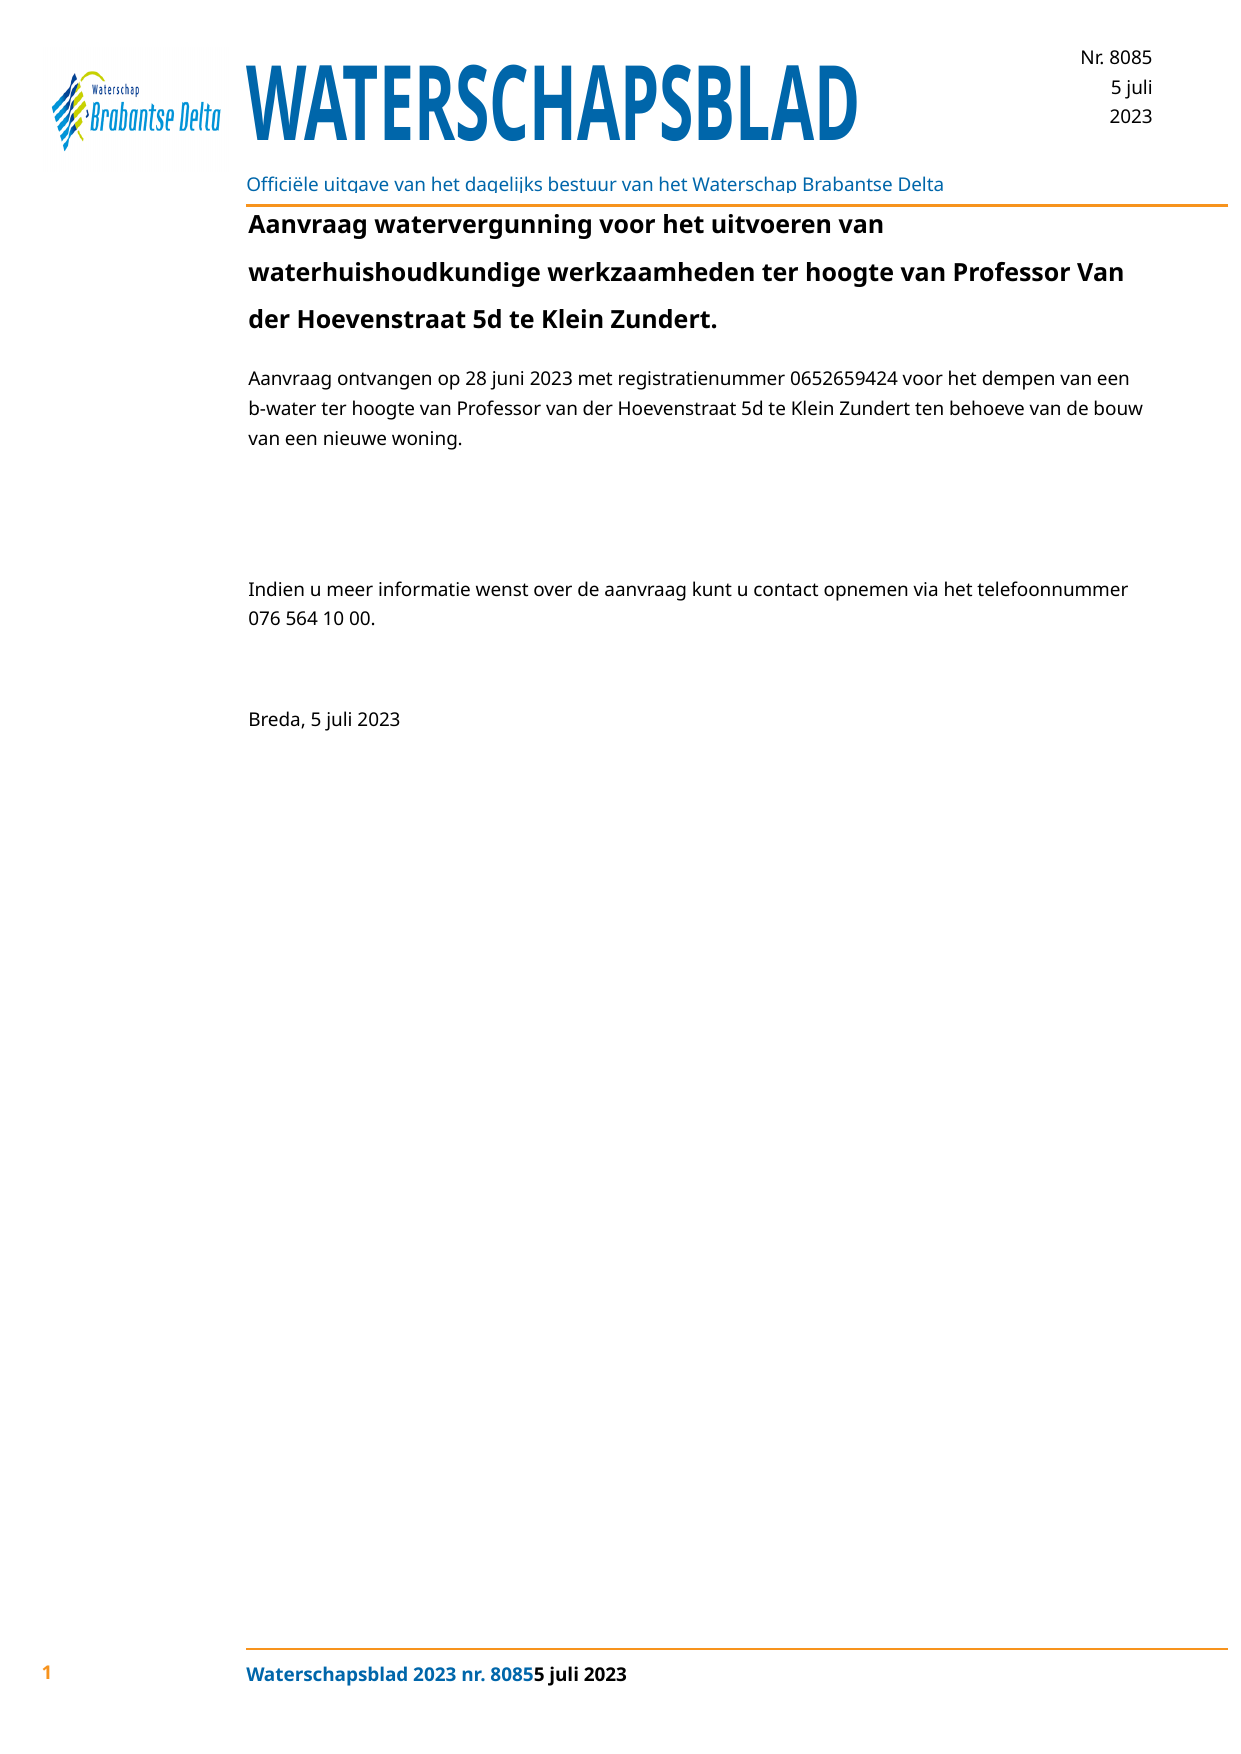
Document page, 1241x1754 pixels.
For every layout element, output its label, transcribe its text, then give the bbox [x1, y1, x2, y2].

text Aanvraag ontvangen op 28 juni 2023 met registratienummer 0652659424 voor het dempen van een b-water ter hoogte van Professor van der Hoevenstraat 5d te Klein Zundert ten behoeve van de bouw van een nieuwe woning. [248, 366, 1152, 450]
text Indien u meer informatie wenst over de aanvraag kunt u contact opnemen via het telefoonnummer 076 564 10 00. [248, 576, 1152, 631]
text Breda, 5 juli 2023 [248, 706, 1152, 732]
text Aanvraag watervergunning voor het uitvoeren van waterhuishoudkundige werkzaamheden ter hoogte van Professor Van der Hoevenstraat 5d te Klein Zundert. [248, 207, 1152, 336]
picture [41, 47, 231, 172]
